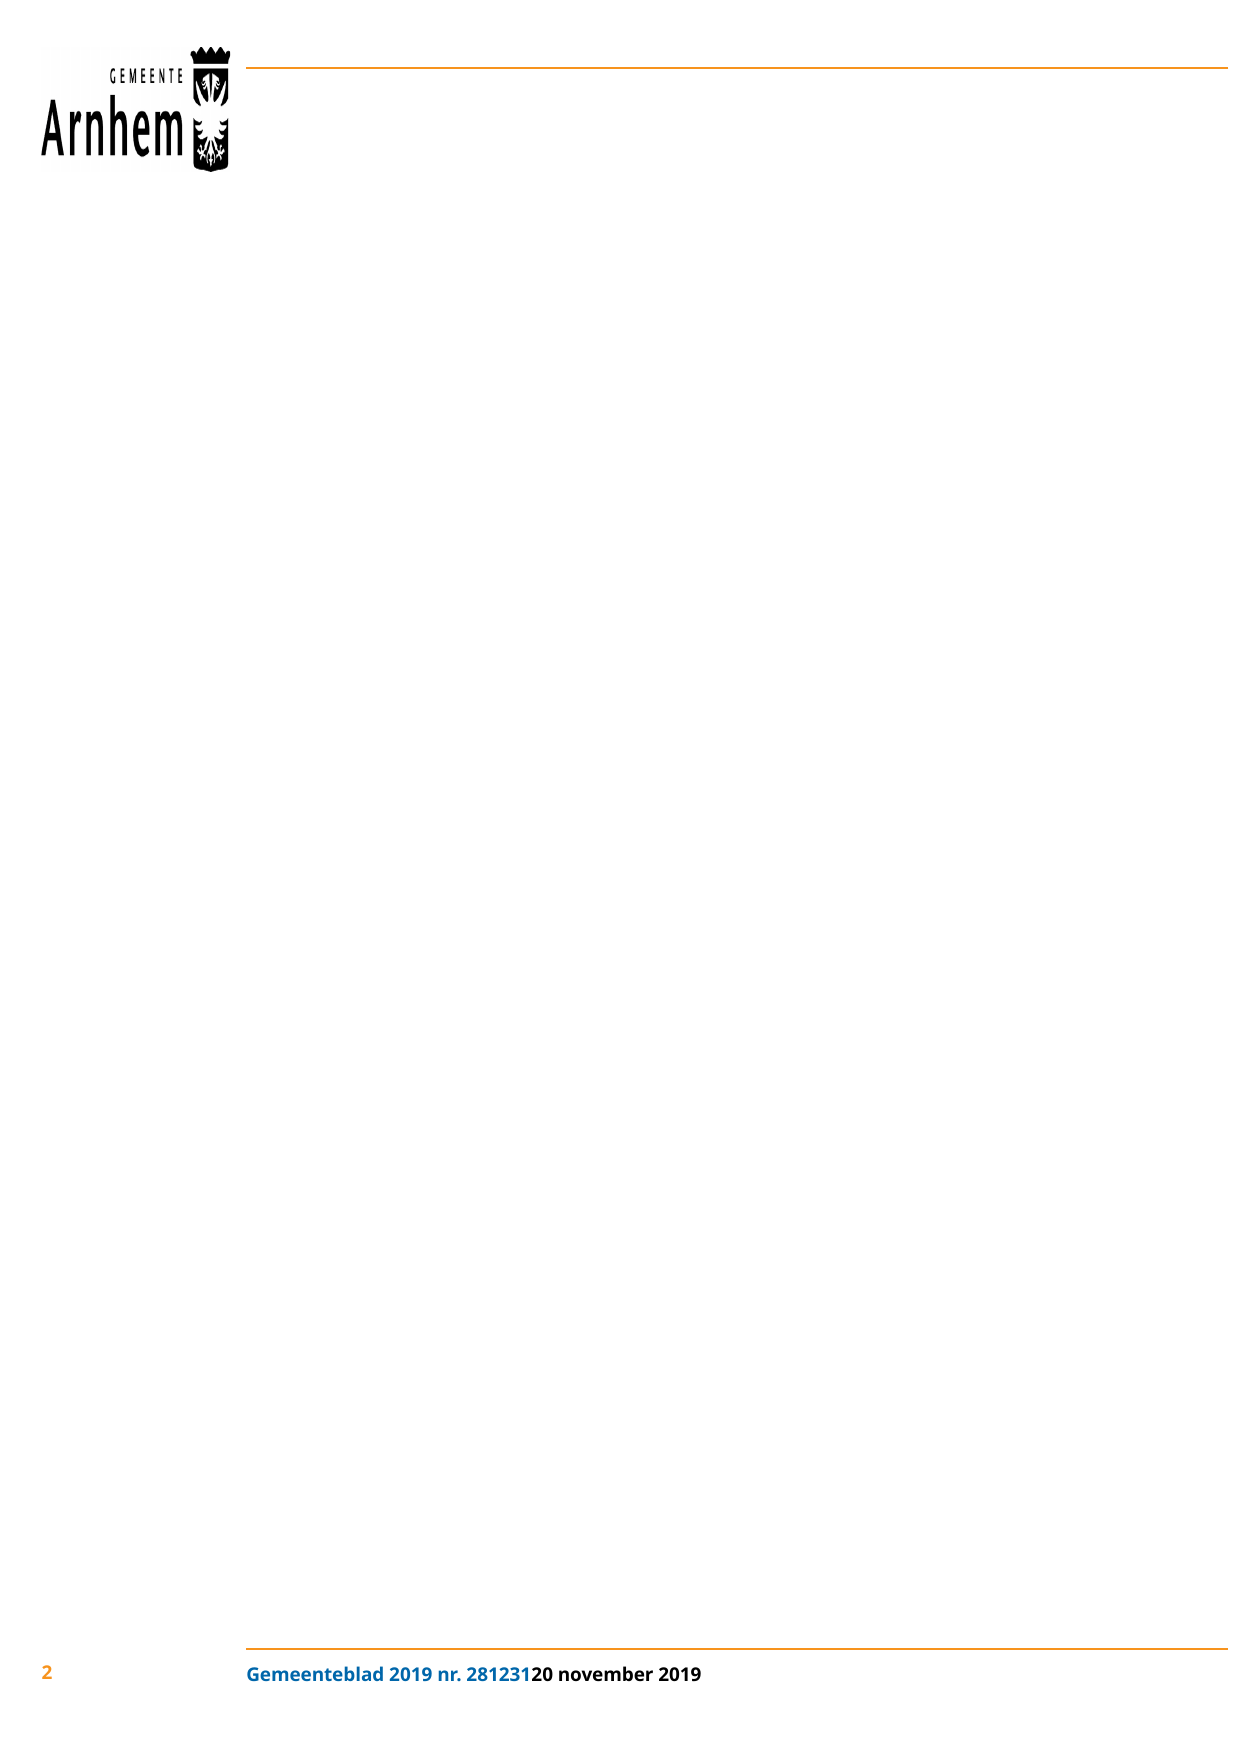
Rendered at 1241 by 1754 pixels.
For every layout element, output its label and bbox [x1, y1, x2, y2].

picture [41, 47, 231, 172]
